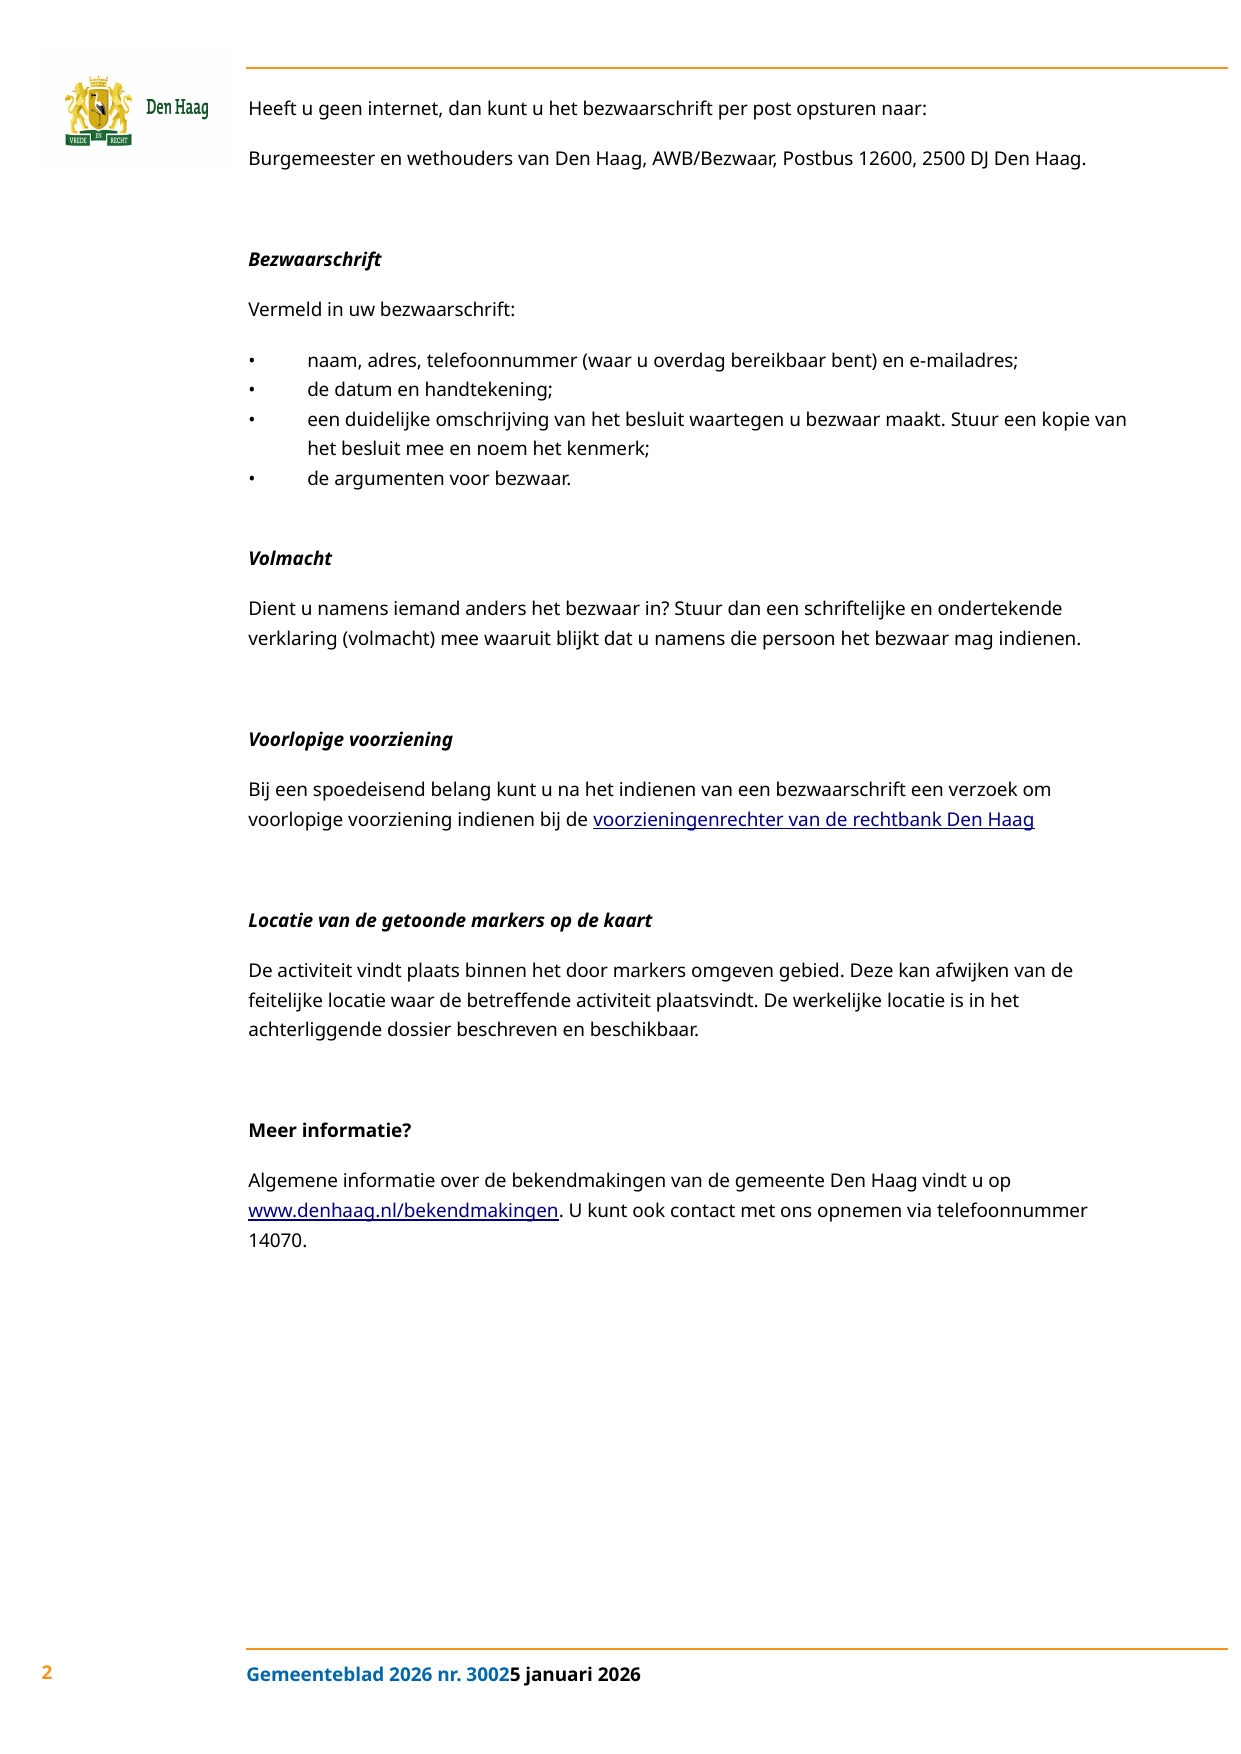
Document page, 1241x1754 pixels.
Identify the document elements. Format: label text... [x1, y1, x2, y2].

text Vermeld in uw bezwaarschrift: [248, 296, 1152, 322]
picture [41, 47, 231, 172]
list de datum en handtekening; [248, 376, 1152, 402]
text Locatie van de getoonde markers op de kaart [248, 907, 1152, 933]
text Meer informatie? [248, 1117, 1152, 1143]
list de argumenten voor bezwaar. [248, 465, 1152, 491]
text Dient u namens iemand anders het bezwaar in? Stuur dan een schriftelijke en ondertekende verklaring (volmacht) mee waaruit blijkt dat u namens die persoon het bezwaar mag indienen. [248, 596, 1152, 651]
text Bezwaarschrift [248, 246, 1152, 272]
text Volmacht [248, 545, 1152, 571]
text Bij een spoedeisend belang kunt u na het indienen van een bezwaarschrift een verzoek om voorlopige voorziening indienen bij de voorzieningenrechter van de rechtbank Den Haag [248, 776, 1152, 832]
text De activiteit vindt plaats binnen het door markers omgeven gebied. Deze kan afwijken van de feitelijke locatie waar de betreffende activiteit plaatsvindt. De werkelijke locatie is in het achterliggende dossier beschreven en beschikbaar. [248, 957, 1152, 1042]
text Voorlopige voorziening [248, 726, 1152, 752]
list naam, adres, telefoonnummer (waar u overdag bereikbaar bent) en e-mailadres; [248, 347, 1152, 373]
list een duidelijke omschrijving van het besluit waartegen u bezwaar maakt. Stuur een kopie van het besluit mee en noem het kenmerk; [248, 406, 1152, 461]
text Heeft u geen internet, dan kunt u het bezwaarschrift per post opsturen naar: [248, 95, 1152, 121]
text Burgemeester en wethouders van Den Haag, AWB/Bezwaar, Postbus 12600, 2500 DJ Den Haag. [248, 145, 1152, 171]
text Algemene informatie over de bekendmakingen van de gemeente Den Haag vindt u op www.denhaag.nl/bekendmakingen. U kunt ook contact met ons opnemen via telefoonnummer 14070. [248, 1168, 1152, 1253]
